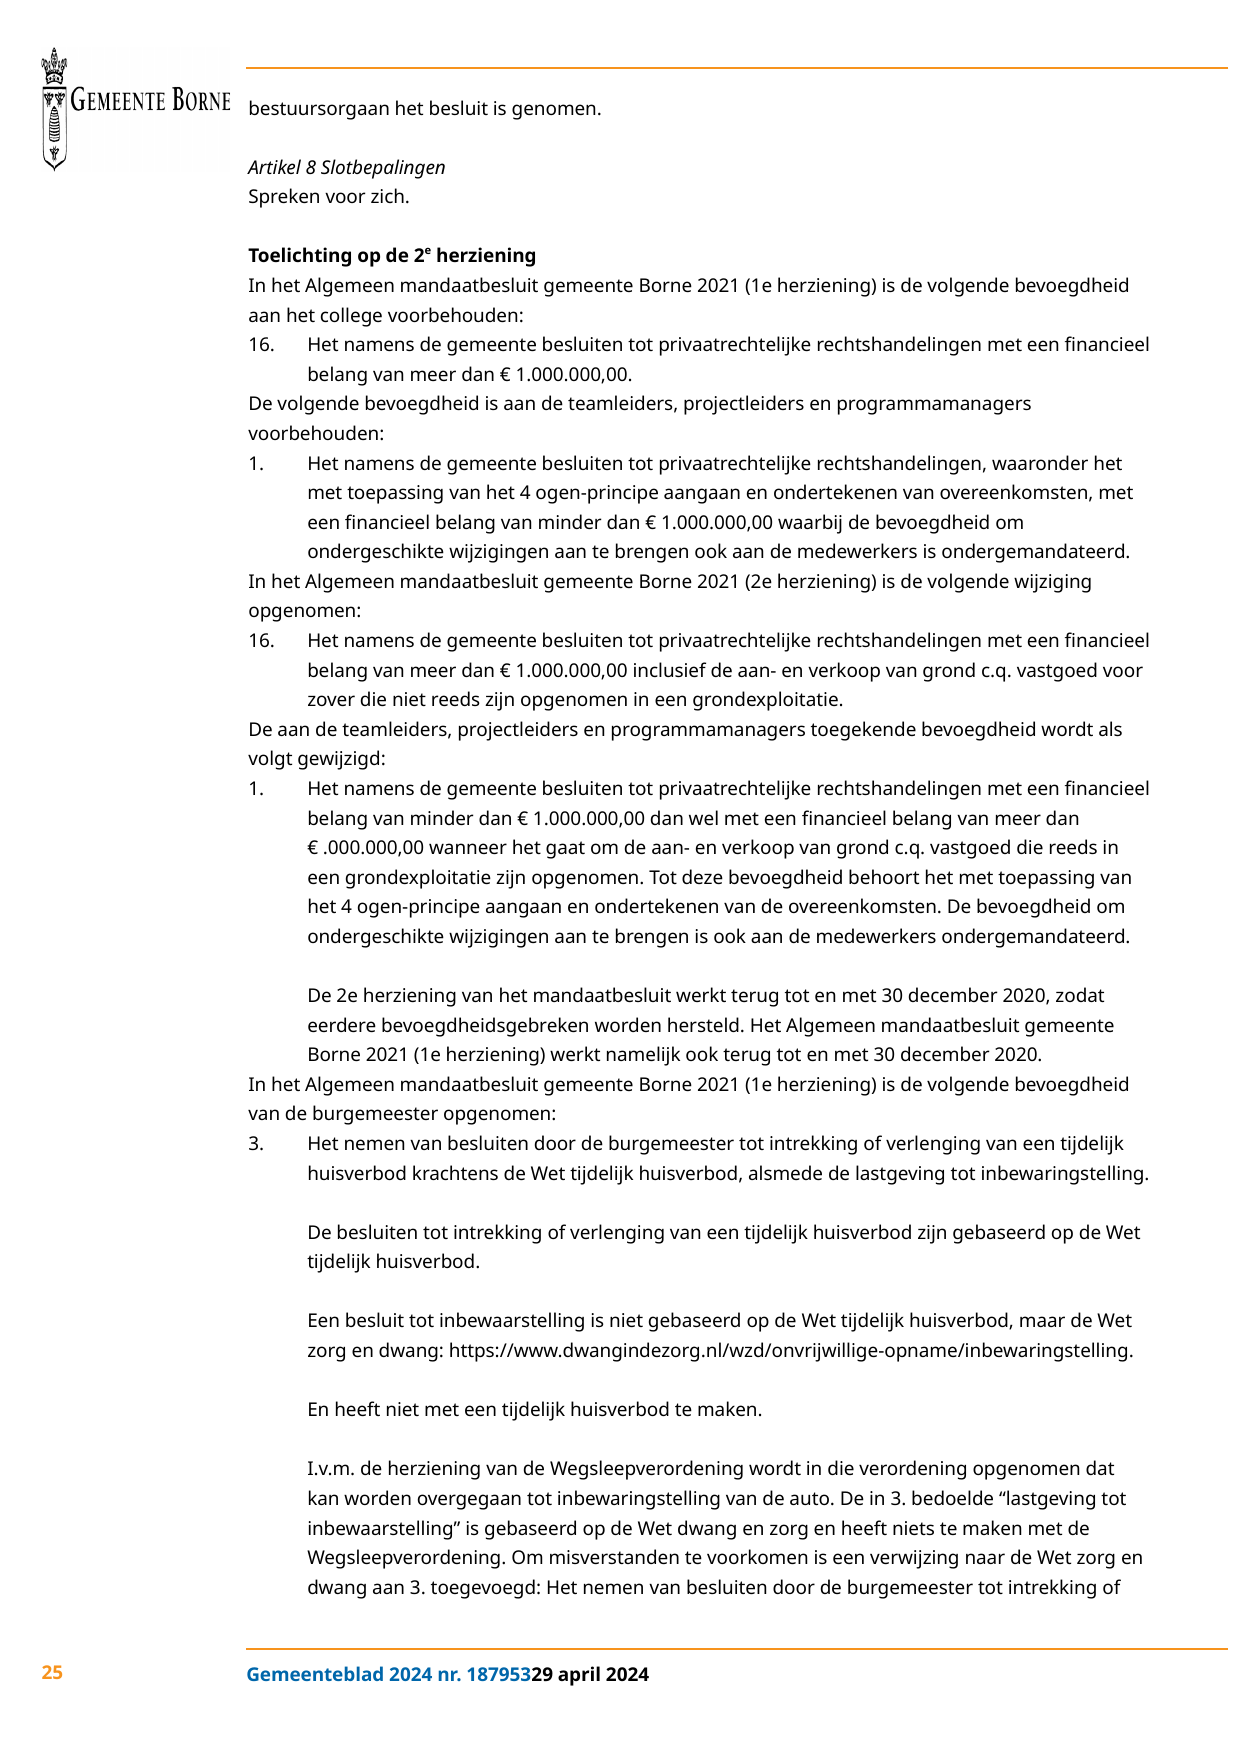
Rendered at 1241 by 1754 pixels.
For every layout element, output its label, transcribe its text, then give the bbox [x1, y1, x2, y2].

text In het Algemeen mandaatbesluit gemeente Borne 2021 (1e herziening) is de volgende bevoegdheid aan het college voorbehouden: [248, 272, 1152, 328]
list De besluiten tot intrekking of verlenging van een tijdelijk huisverbod zijn gebaseerd op de Wet tijdelijk huisverbod. [248, 1219, 1152, 1274]
list Het namens de gemeente besluiten tot privaatrechtelijke rechtshandelingen, waaronder het met toepassing van het 4 ogen-principe aangaan en ondertekenen van overeenkomsten, met een financieel belang van minder dan € 1.000.000,00 waarbij de bevoegdheid om ondergeschikte wijzigingen aan te brengen ook aan de medewerkers is ondergemandateerd. [248, 450, 1152, 564]
list De 2e herziening van het mandaatbesluit werkt terug tot en met 30 december 2020, zodat eerdere bevoegdheidsgebreken worden hersteld. Het Algemeen mandaatbesluit gemeente Borne 2021 (1e herziening) werkt namelijk ook terug tot en met 30 december 2020. [248, 982, 1152, 1067]
list Het namens de gemeente besluiten tot privaatrechtelijke rechtshandelingen met een financieel belang van meer dan € 1.000.000,00 inclusief de aan- en verkoop van grond c.q. vastgoed voor zover die niet reeds zijn opgenomen in een grondexploitatie. [248, 627, 1152, 712]
list Het namens de gemeente besluiten tot privaatrechtelijke rechtshandelingen met een financieel belang van minder dan € 1.000.000,00 dan wel met een financieel belang van meer dan € .000.000,00 wanneer het gaat om de aan- en verkoop van grond c.q. vastgoed die reeds in een grondexploitatie zijn opgenomen. Tot deze bevoegdheid behoort het met toepassing van het 4 ogen-principe aangaan en ondertekenen van de overeenkomsten. De bevoegdheid om ondergeschikte wijzigingen aan te brengen is ook aan de medewerkers ondergemandateerd. [248, 775, 1152, 949]
text bestuursorgaan het besluit is genomen. [248, 95, 1152, 121]
list En heeft niet met een tijdelijk huisverbod te maken. [248, 1396, 1152, 1422]
list Het nemen van besluiten door de burgemeester tot intrekking of verlenging van een tijdelijk huisverbod krachtens de Wet tijdelijk huisverbod, alsmede de lastgeving tot inbewaringstelling. [248, 1130, 1152, 1186]
picture [41, 47, 231, 172]
list Het namens de gemeente besluiten tot privaatrechtelijke rechtshandelingen met een financieel belang van meer dan € 1.000.000,00. [248, 331, 1152, 387]
text De volgende bevoegdheid is aan de teamleiders, projectleiders en programmamanagers voorbehouden: [248, 391, 1152, 446]
text Toelichting op de 2e herziening [248, 243, 1152, 268]
text Spreken voor zich. [248, 183, 1152, 209]
list Een besluit tot inbewaarstelling is niet gebaseerd op de Wet tijdelijk huisverbod, maar de Wet zorg en dwang: https://www.dwangindezorg.nl/wzd/onvrijwillige-opname/inbewaringstelling. [248, 1308, 1152, 1363]
text In het Algemeen mandaatbesluit gemeente Borne 2021 (1e herziening) is de volgende bevoegdheid van de burgemeester opgenomen: [248, 1071, 1152, 1126]
text De aan de teamleiders, projectleiders en programmamanagers toegekende bevoegdheid wordt als volgt gewijzigd: [248, 716, 1152, 771]
text Artikel 8 Slotbepalingen [248, 154, 1152, 180]
text In het Algemeen mandaatbesluit gemeente Borne 2021 (2e herziening) is de volgende wijziging opgenomen: [248, 568, 1152, 623]
list I.v.m. de herziening van de Wegsleepverordening wordt in die verordening opgenomen dat kan worden overgegaan tot inbewaringstelling van de auto. De in 3. bedoelde “lastgeving tot inbewaarstelling” is gebaseerd op de Wet dwang en zorg en heeft niets te maken met de Wegsleepverordening. Om misverstanden te voorkomen is een verwijzing naar de Wet zorg en dwang aan 3. toegevoegd: Het nemen van besluiten door de burgemeester tot intrekking of [248, 1456, 1152, 1600]
